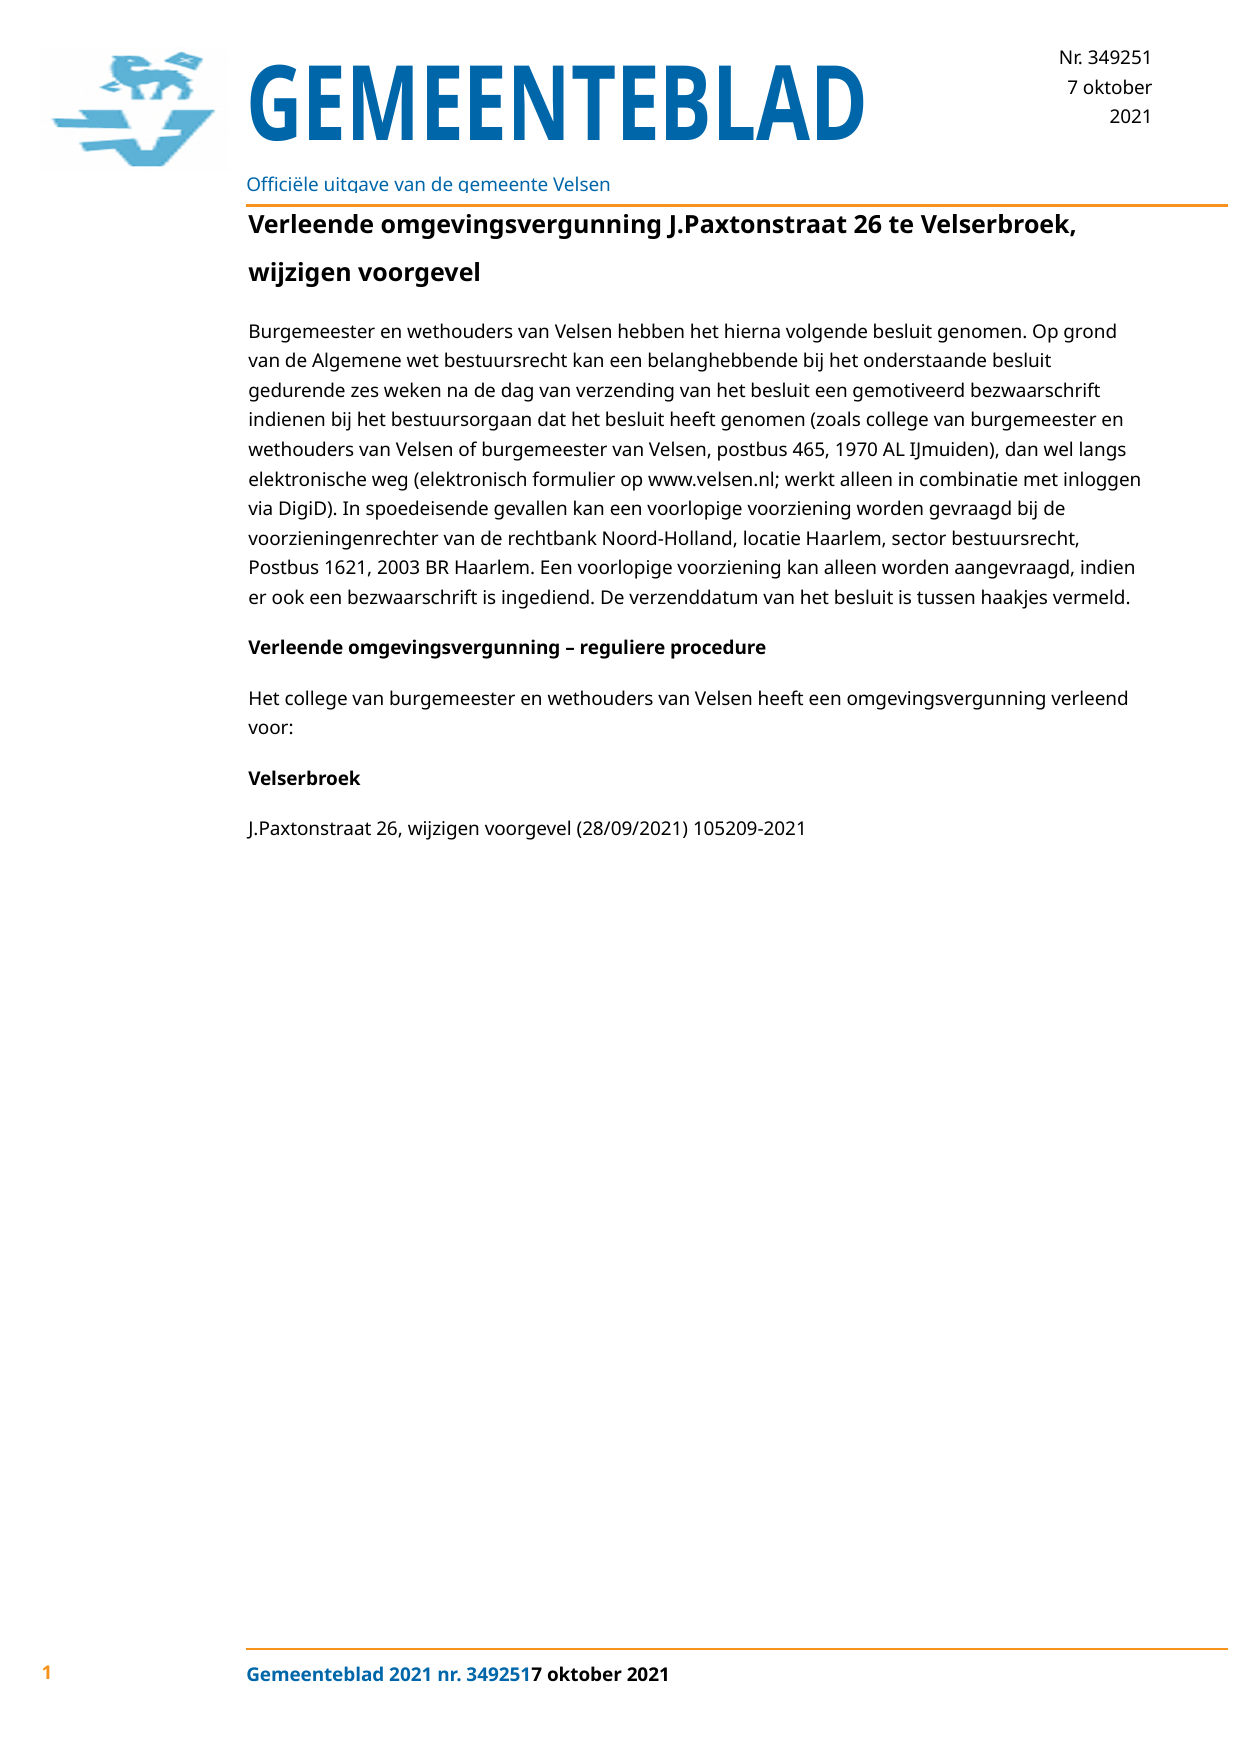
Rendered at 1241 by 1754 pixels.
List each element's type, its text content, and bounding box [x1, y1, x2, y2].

picture [41, 47, 231, 172]
text Verleende omgevingsvergunning J.Paxtonstraat 26 te Velserbroek, wijzigen voorgevel [248, 207, 1152, 288]
text Velserbroek [248, 765, 1152, 791]
text Het college van burgemeester en wethouders van Velsen heeft een omgevingsvergunning verleend voor: [248, 685, 1152, 740]
text Verleende omgevingsvergunning – reguliere procedure [248, 634, 1152, 660]
text Burgemeester en wethouders van Velsen hebben het hierna volgende besluit genomen. Op grond van de Algemene wet bestuursrecht kan een belanghebbende bij het onderstaande besluit gedurende zes weken na de dag van verzending van het besluit een gemotiveerd bezwaarschrift indienen bij het bestuursorgaan dat het besluit heeft genomen (zoals college van burgemeester en wethouders van Velsen of burgemeester van Velsen, postbus 465, 1970 AL IJmuiden), dan wel langs elektronische weg (elektronisch formulier op www.velsen.nl; werkt alleen in combinatie met inloggen via DigiD). In spoedeisende gevallen kan een voorlopige voorziening worden gevraagd bij de voorzieningenrechter van de rechtbank Noord-Holland, locatie Haarlem, sector bestuursrecht, Postbus 1621, 2003 BR Haarlem. Een voorlopige voorziening kan alleen worden aangevraagd, indien er ook een bezwaarschrift is ingediend. De verzenddatum van het besluit is tussen haakjes vermeld. [248, 318, 1152, 610]
text J.Paxtonstraat 26, wijzigen voorgevel (28/09/2021) 105209-2021 [248, 815, 1152, 841]
